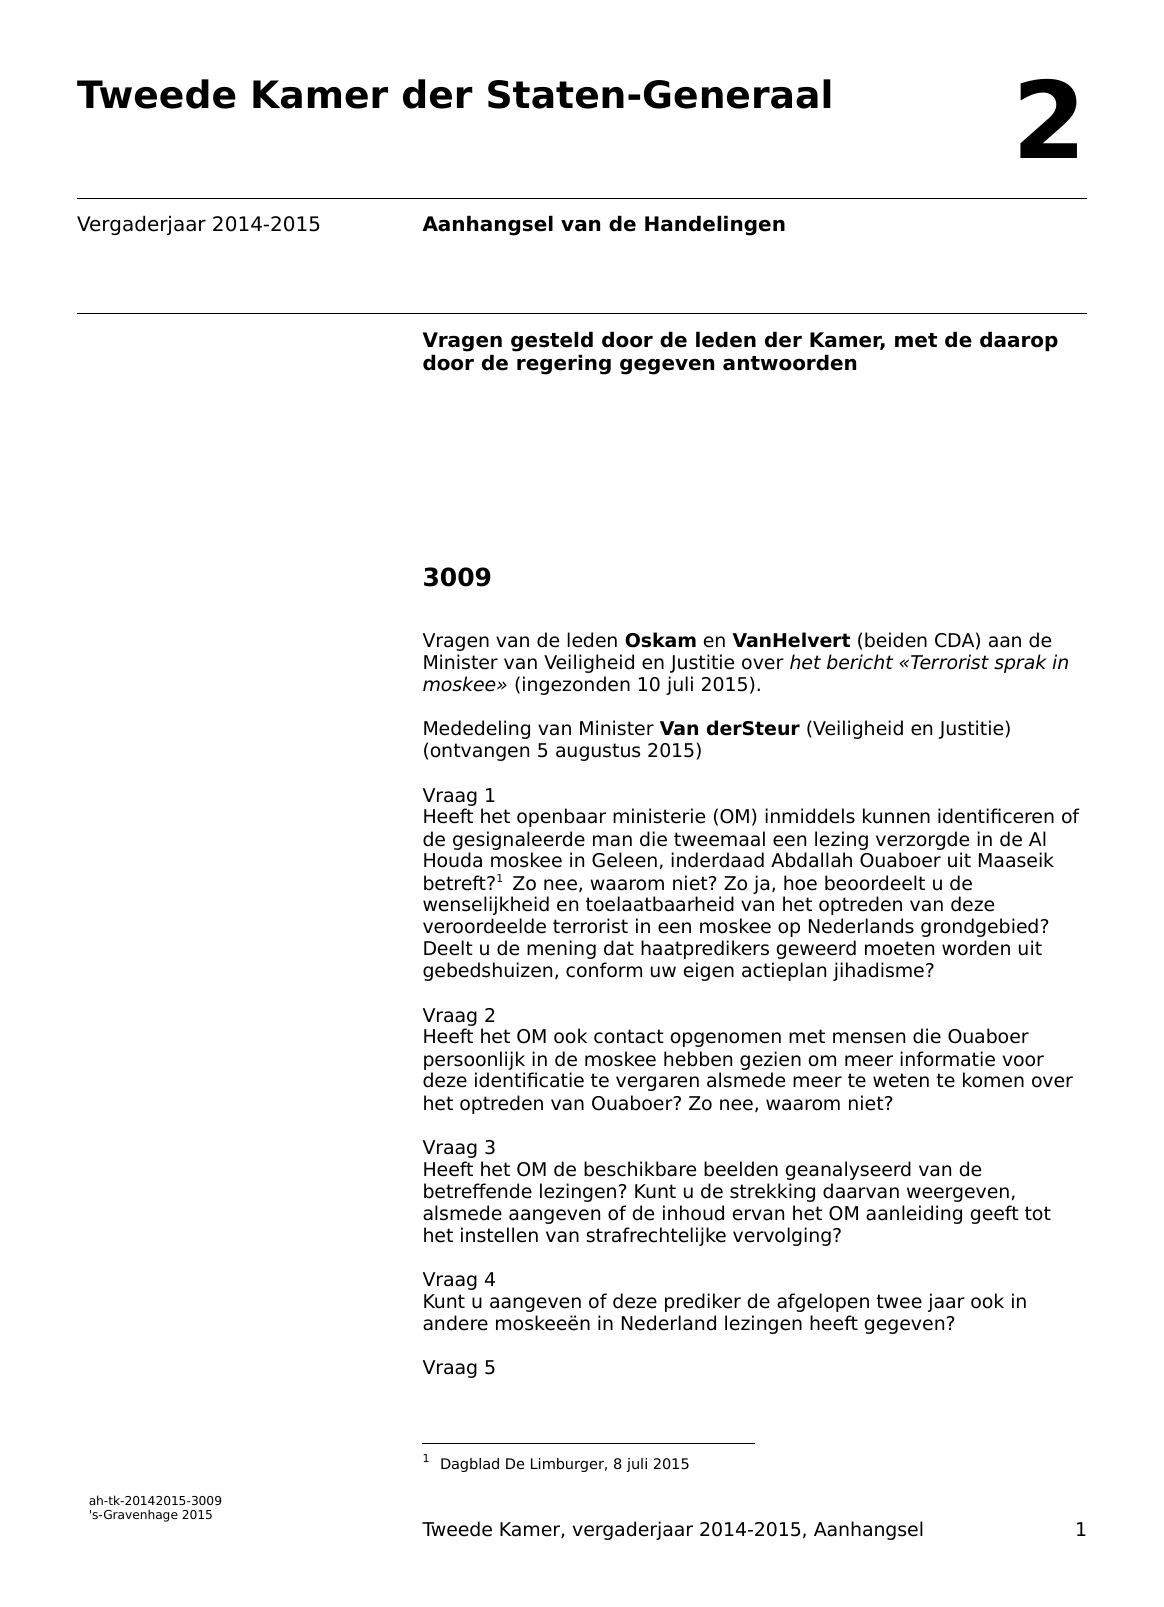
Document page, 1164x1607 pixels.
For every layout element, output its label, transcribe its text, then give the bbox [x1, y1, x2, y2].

text Heeft het OM ook contact opgenomen met mensen die Ouaboer persoonlijk in de moskee hebben gezien om meer informatie voor deze identificatie te vergaren alsmede meer te weten te komen over het optreden van Ouaboer? Zo nee, waarom niet? [422, 1026, 1087, 1114]
text Mededeling van Minister Van derSteur (Veiligheid en Justitie) (ontvangen 5 augustus 2015) [422, 718, 1087, 762]
text Vraag 1 [422, 784, 1087, 806]
text Kunt u aangeven of deze prediker de afgelopen twee jaar ook in andere moskeeën in Nederland lezingen heeft gegeven? [422, 1291, 1087, 1334]
text 's-Gravenhage 2015 [88, 1508, 323, 1522]
table_cell Vergaderjaar 2014-2015 [77, 199, 422, 313]
text Heeft het openbaar ministerie (OM) inmiddels kunnen identificeren of de gesignaleerde man die tweemaal een lezing verzorgde in de Al Houda moskee in Geleen, inderdaad Abdallah Ouaboer uit Maaseik betreft? Zo nee, waarom niet? Zo ja, hoe beoordeelt u de wenselijkheid en toelaatbaarheid van het optreden van deze veroordeelde terrorist in een moskee op Nederlands grondgebied? Deelt u de mening dat haatpredikers geweerd moeten worden uit gebedshuizen, conform uw eigen actieplan jihadisme? [422, 806, 1087, 982]
text Vraag 2 [422, 1004, 1087, 1026]
text ah-tk-20142015-3009 [88, 1494, 323, 1508]
text Vraag 5 [422, 1357, 1087, 1379]
table_header 2 [886, 59, 1087, 198]
text Heeft het OM de beschikbare beelden geanalyseerd van de betreffende lezingen? Kunt u de strekking daarvan weergeven, alsmede aangeven of de inhoud ervan het OM aanleiding geeft tot het instellen van strafrechtelijke vervolging? [422, 1158, 1087, 1246]
table_header Tweede Kamer der Staten-Generaal [77, 59, 886, 198]
text Vragen van de leden Oskam en VanHelvert (beiden CDA) aan de Minister van Veiligheid en Justitie over het bericht «Terrorist sprak in moskee» (ingezonden 10 juli 2015). [422, 630, 1087, 696]
table_cell Vragen gesteld door de leden der Kamer, met de daarop door de regering gegeven antwoorden [422, 314, 1087, 375]
table_cell Aanhangsel van de Handelingen [422, 199, 1087, 313]
text Dagblad De Limburger, 8 juli 2015 [422, 1452, 1087, 1474]
text Vraag 4 [422, 1269, 1087, 1291]
table_cell [77, 314, 422, 375]
text 3009 [422, 563, 1087, 592]
text Vraag 3 [422, 1137, 1087, 1158]
